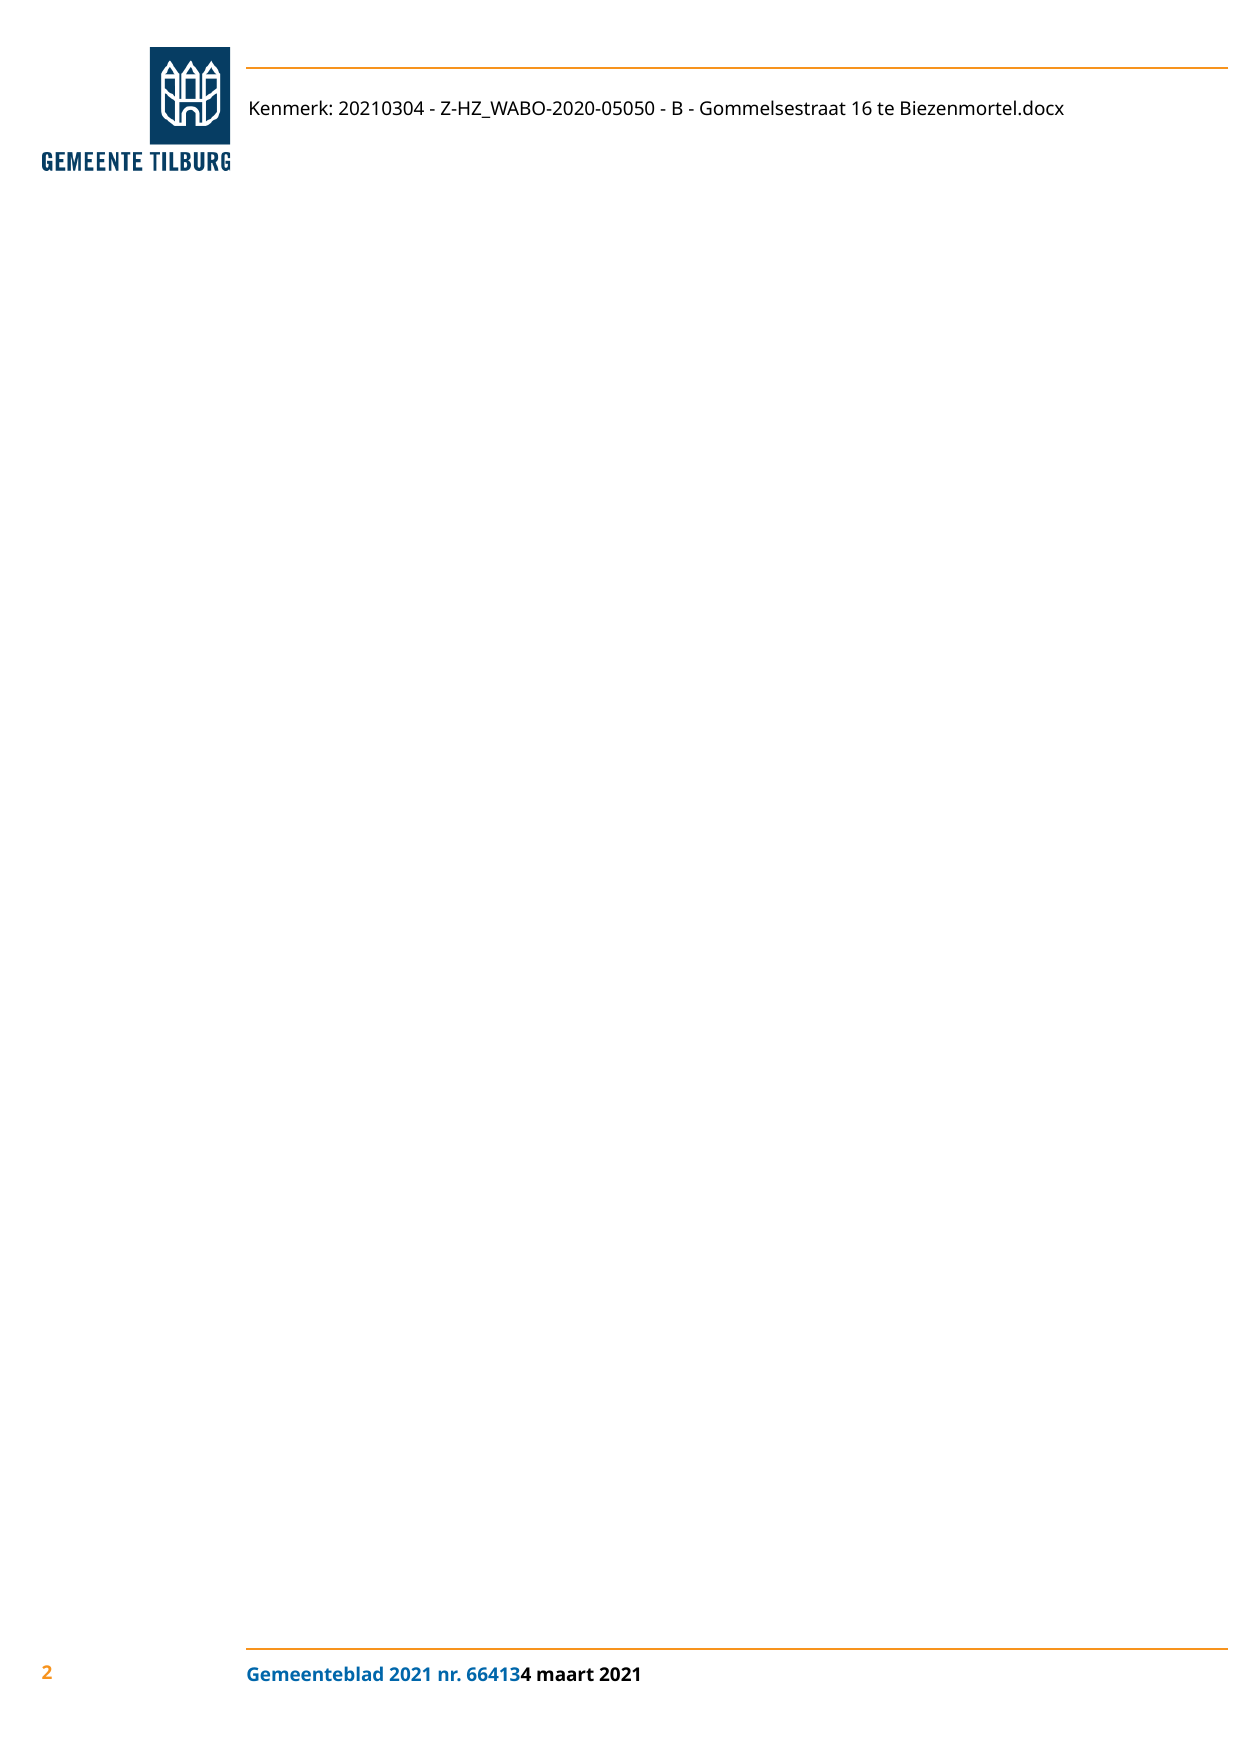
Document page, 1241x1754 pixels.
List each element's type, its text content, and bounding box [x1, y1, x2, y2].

text Kenmerk: 20210304 - Z-HZ_WABO-2020-05050 - B - Gommelsestraat 16 te Biezenmortel.docx [248, 95, 1152, 121]
picture [41, 47, 231, 172]
